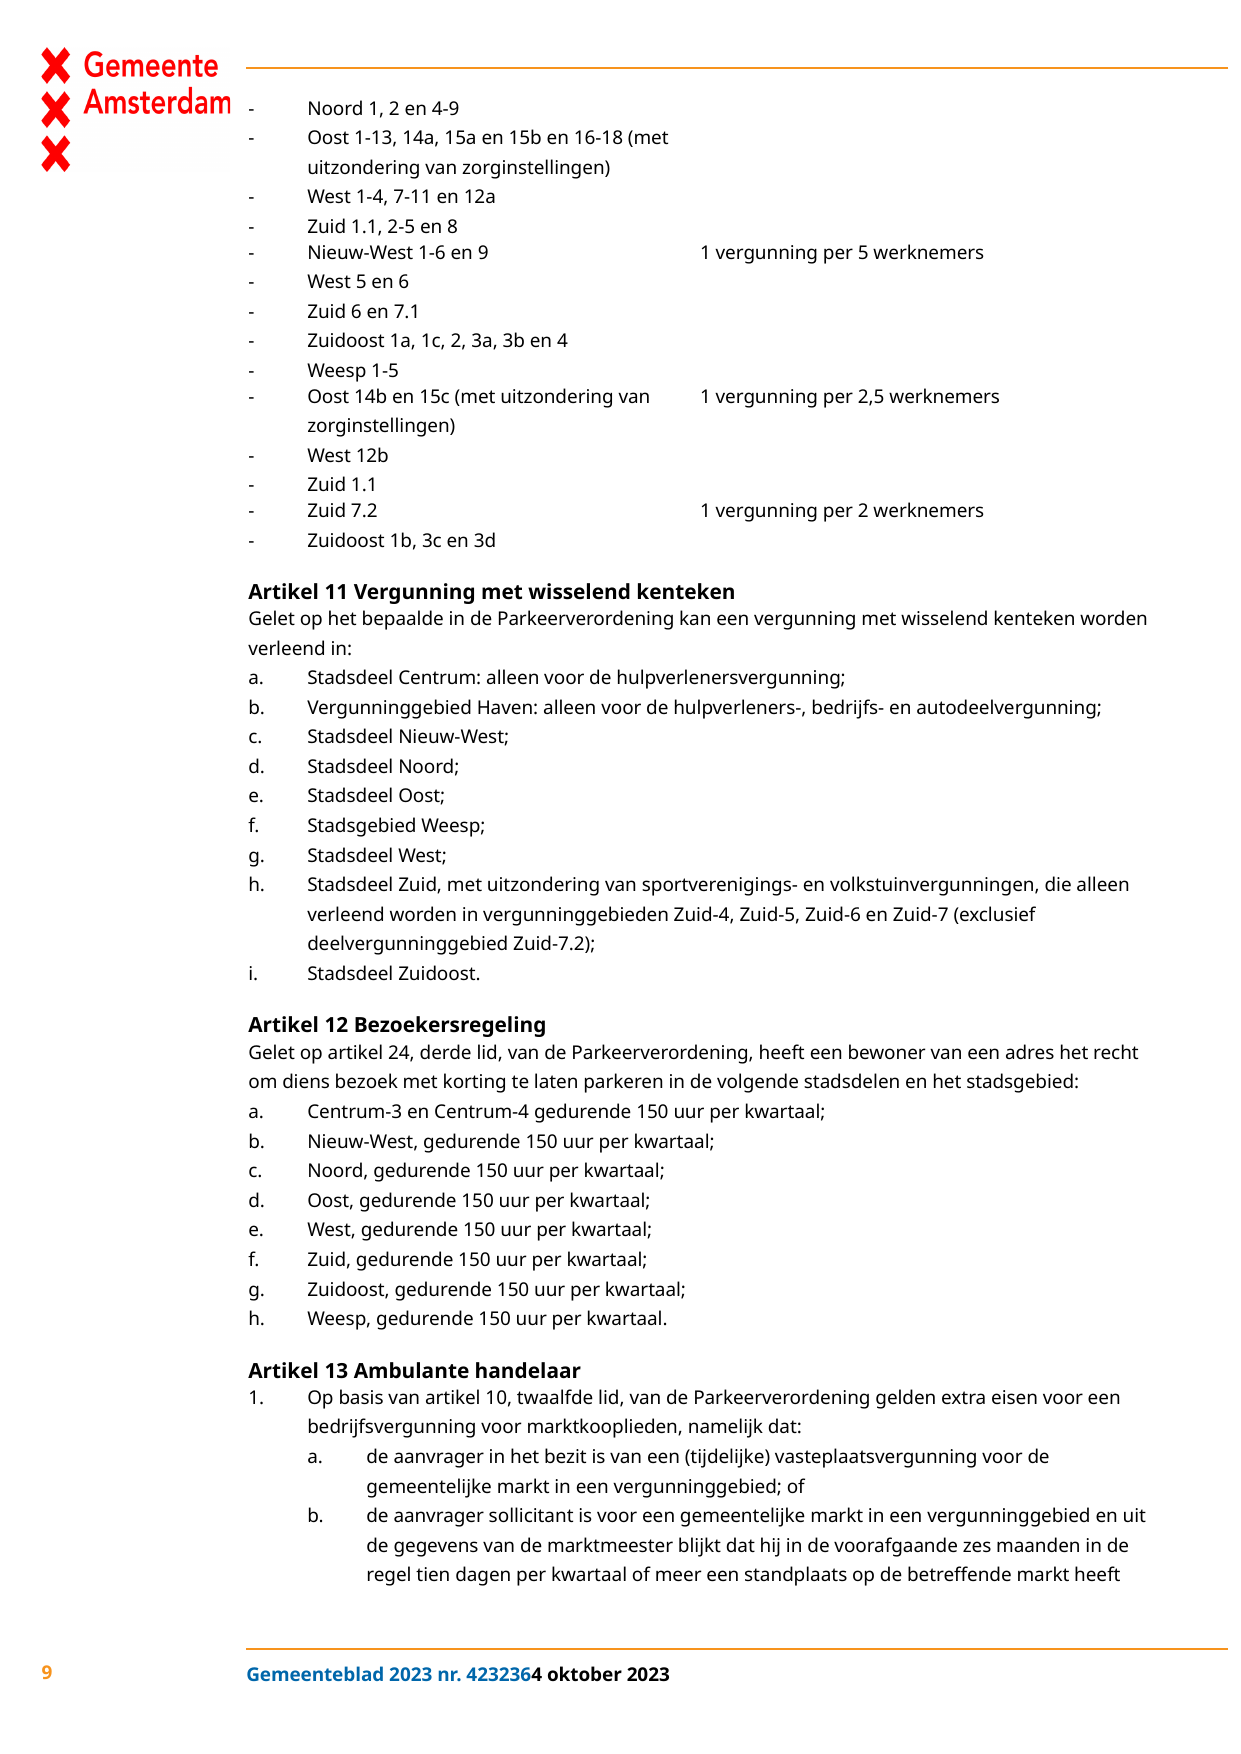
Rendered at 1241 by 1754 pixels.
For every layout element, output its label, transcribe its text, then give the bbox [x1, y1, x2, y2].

table_cell Nieuw-West 1-6 en 9 West 5 en 6 Zuid 6 en 7.1 Zuidoost 1a, 1c, 2, 3a, 3b en 4 Weesp 1-5 [248, 239, 700, 383]
list Noord, gedurende 150 uur per kwartaal; [248, 1157, 1152, 1183]
list Stadsdeel Oost; [248, 783, 1152, 808]
list Zuid, gedurende 150 uur per kwartaal; [248, 1246, 1152, 1272]
list de aanvrager sollicitant is voor een gemeentelijke markt in een vergunninggebied en uit de gegevens van de marktmeester blijkt dat hij in de voorafgaande zes maanden in de regel tien dagen per kwartaal of meer een standplaats op de betreffende markt heeft [307, 1502, 1152, 1587]
table_cell 1 vergunning per 2,5 werknemers [700, 383, 1152, 497]
list Stadsdeel Zuidoost. [248, 960, 1152, 986]
list Weesp, gedurende 150 uur per kwartaal. [248, 1305, 1152, 1331]
list Stadsdeel West; [248, 842, 1152, 868]
table_cell 1 vergunning per 5 werknemers [700, 239, 1152, 383]
text Artikel 11 Vergunning met wisselend kenteken [248, 577, 1152, 605]
table_cell 1 vergunning per 2 werknemers [700, 498, 1152, 553]
list de aanvrager in het bezit is van een (tijdelijke) vasteplaatsvergunning voor de gemeentelijke markt in een vergunninggebied; of [307, 1443, 1152, 1499]
list Oost, gedurende 150 uur per kwartaal; [248, 1187, 1152, 1213]
list Stadsgebied Weesp; [248, 812, 1152, 838]
picture [41, 47, 231, 172]
list Zuidoost, gedurende 150 uur per kwartaal; [248, 1276, 1152, 1301]
list Centrum-3 en Centrum-4 gedurende 150 uur per kwartaal; [248, 1098, 1152, 1124]
text Artikel 12 Bezoekersregeling [248, 1011, 1152, 1039]
text Gelet op artikel 24, derde lid, van de Parkeerverordening, heeft een bewoner van een adres het recht om diens bezoek met korting te laten parkeren in de volgende stadsdelen en het stadsgebied: [248, 1039, 1152, 1094]
table_cell Noord 1, 2 en 4-9 Oost 1-13, 14a, 15a en 15b en 16-18 (met uitzondering van zorginstellingen) West 1-4, 7-11 en 12a Zuid 1.1, 2-5 en 8 [248, 95, 700, 239]
list Nieuw-West, gedurende 150 uur per kwartaal; [248, 1128, 1152, 1153]
table_cell Zuid 7.2 Zuidoost 1b, 3c en 3d [248, 498, 700, 553]
list Vergunninggebied Haven: alleen voor de hulpverleners-, bedrijfs- en autodeelvergunning; [248, 694, 1152, 720]
list West, gedurende 150 uur per kwartaal; [248, 1217, 1152, 1242]
text Artikel 13 Ambulante handelaar [248, 1356, 1152, 1384]
list Op basis van artikel 10, twaalfde lid, van de Parkeerverordening gelden extra eisen voor een bedrijfsvergunning voor marktkooplieden, namelijk dat: [248, 1384, 1152, 1439]
table_cell [700, 95, 1152, 239]
list Stadsdeel Noord; [248, 753, 1152, 779]
list Stadsdeel Nieuw-West; [248, 723, 1152, 749]
list Stadsdeel Centrum: alleen voor de hulpverlenersvergunning; [248, 664, 1152, 690]
text Gelet op het bepaalde in de Parkeerverordening kan een vergunning met wisselend kenteken worden verleend in: [248, 605, 1152, 661]
list Stadsdeel Zuid, met uitzondering van sportverenigings- en volkstuinvergunningen, die alleen verleend worden in vergunninggebieden Zuid-4, Zuid-5, Zuid-6 en Zuid-7 (exclusief deelvergunninggebied Zuid-7.2); [248, 871, 1152, 956]
table_cell Oost 14b en 15c (met uitzondering van zorginstellingen) West 12b Zuid 1.1 [248, 383, 700, 497]
